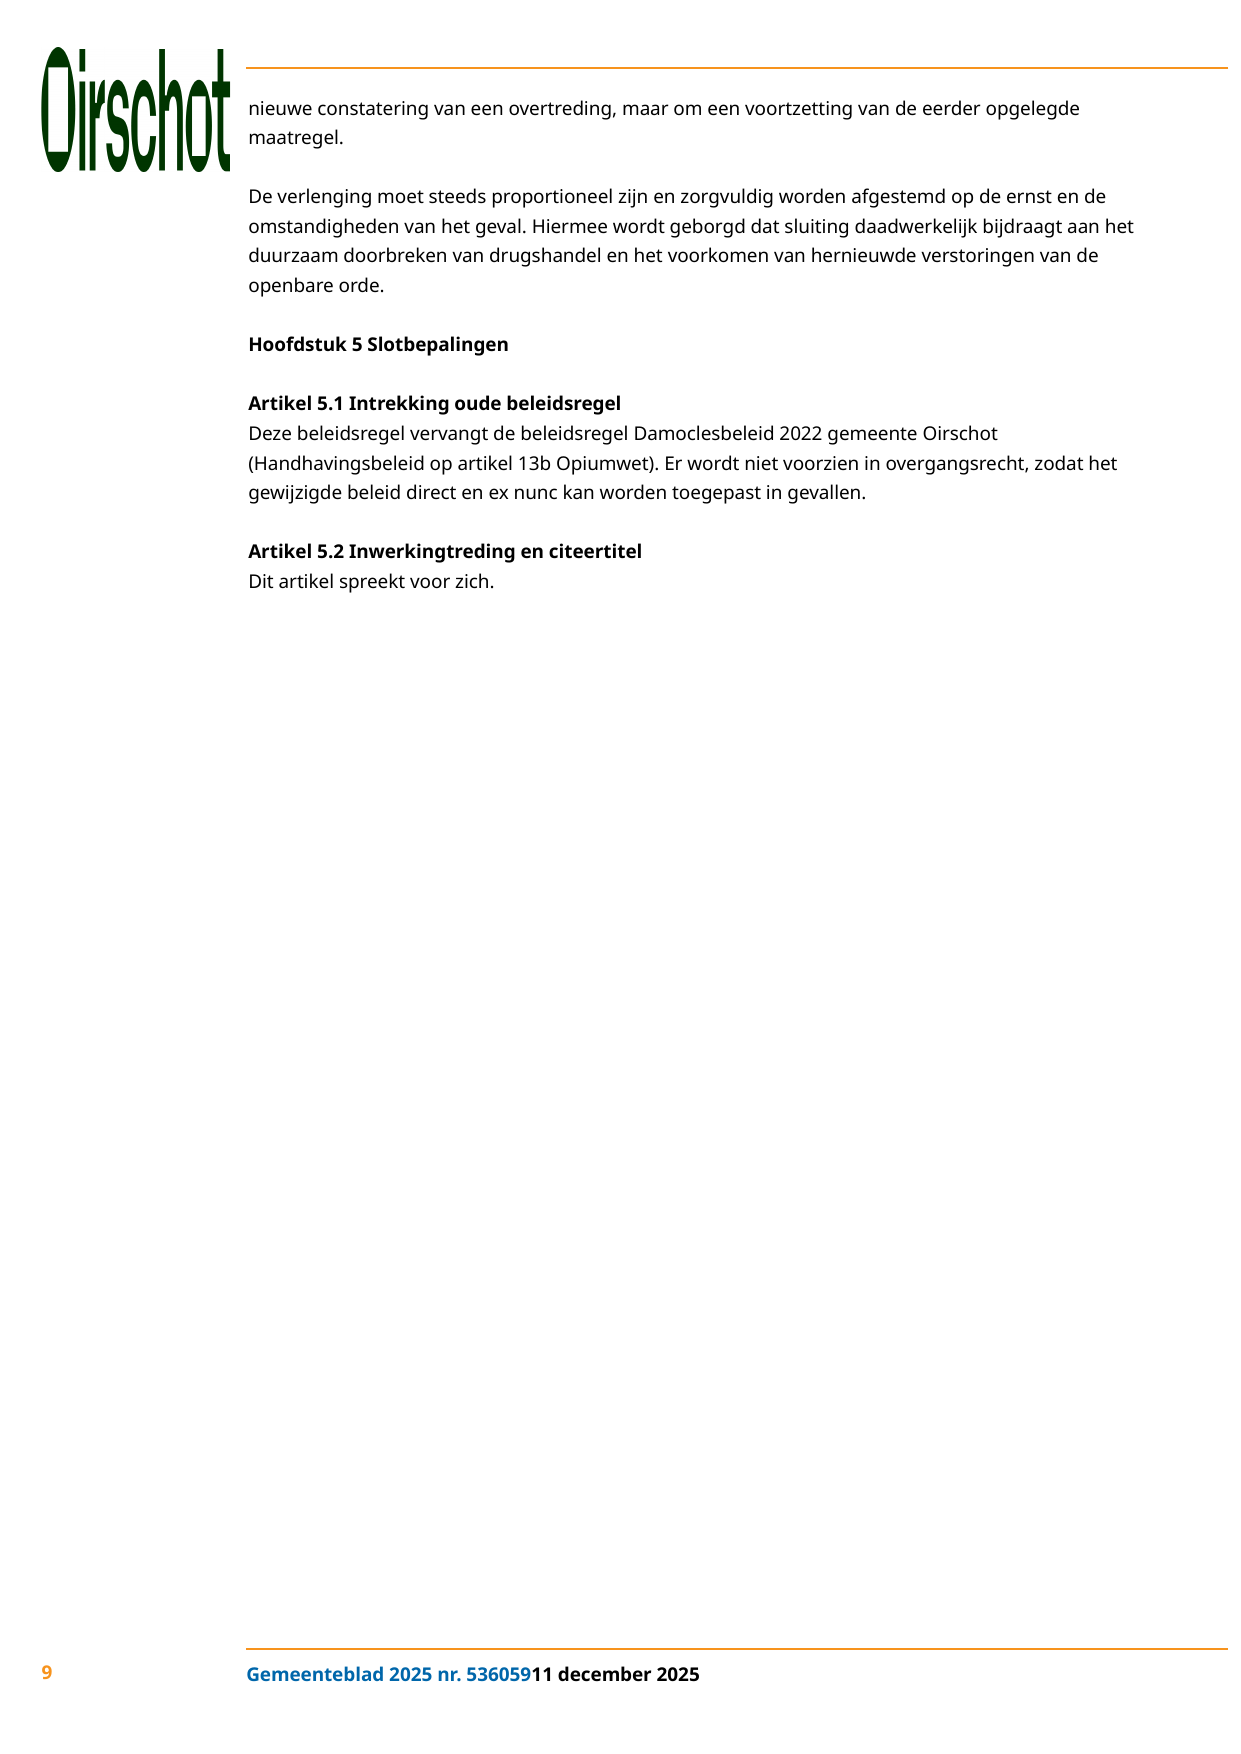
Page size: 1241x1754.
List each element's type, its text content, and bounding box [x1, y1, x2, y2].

text De verlenging moet steeds proportioneel zijn en zorgvuldig worden afgestemd op de ernst en de omstandigheden van het geval. Hiermee wordt geborgd dat sluiting daadwerkelijk bijdraagt aan het duurzaam doorbreken van drugshandel en het voorkomen van hernieuwde verstoringen van de openbare orde. [248, 183, 1152, 298]
text Dit artikel spreekt voor zich. [248, 568, 1152, 594]
text Artikel 5.2 Inwerkingtreding en citeertitel [248, 538, 1152, 564]
text Artikel 5.1 Intrekking oude beleidsregel [248, 391, 1152, 416]
text Deze beleidsregel vervangt de beleidsregel Damoclesbeleid 2022 gemeente Oirschot (Handhavingsbeleid op artikel 13b Opiumwet). Er wordt niet voorzien in overgangsrecht, zodat het gewijzigde beleid direct en ex nunc kan worden toegepast in gevallen. [248, 420, 1152, 505]
text nieuwe constatering van een overtreding, maar om een voortzetting van de eerder opgelegde maatregel. [248, 95, 1152, 150]
picture [41, 47, 231, 172]
text Hoofdstuk 5 Slotbepalingen [248, 331, 1152, 357]
